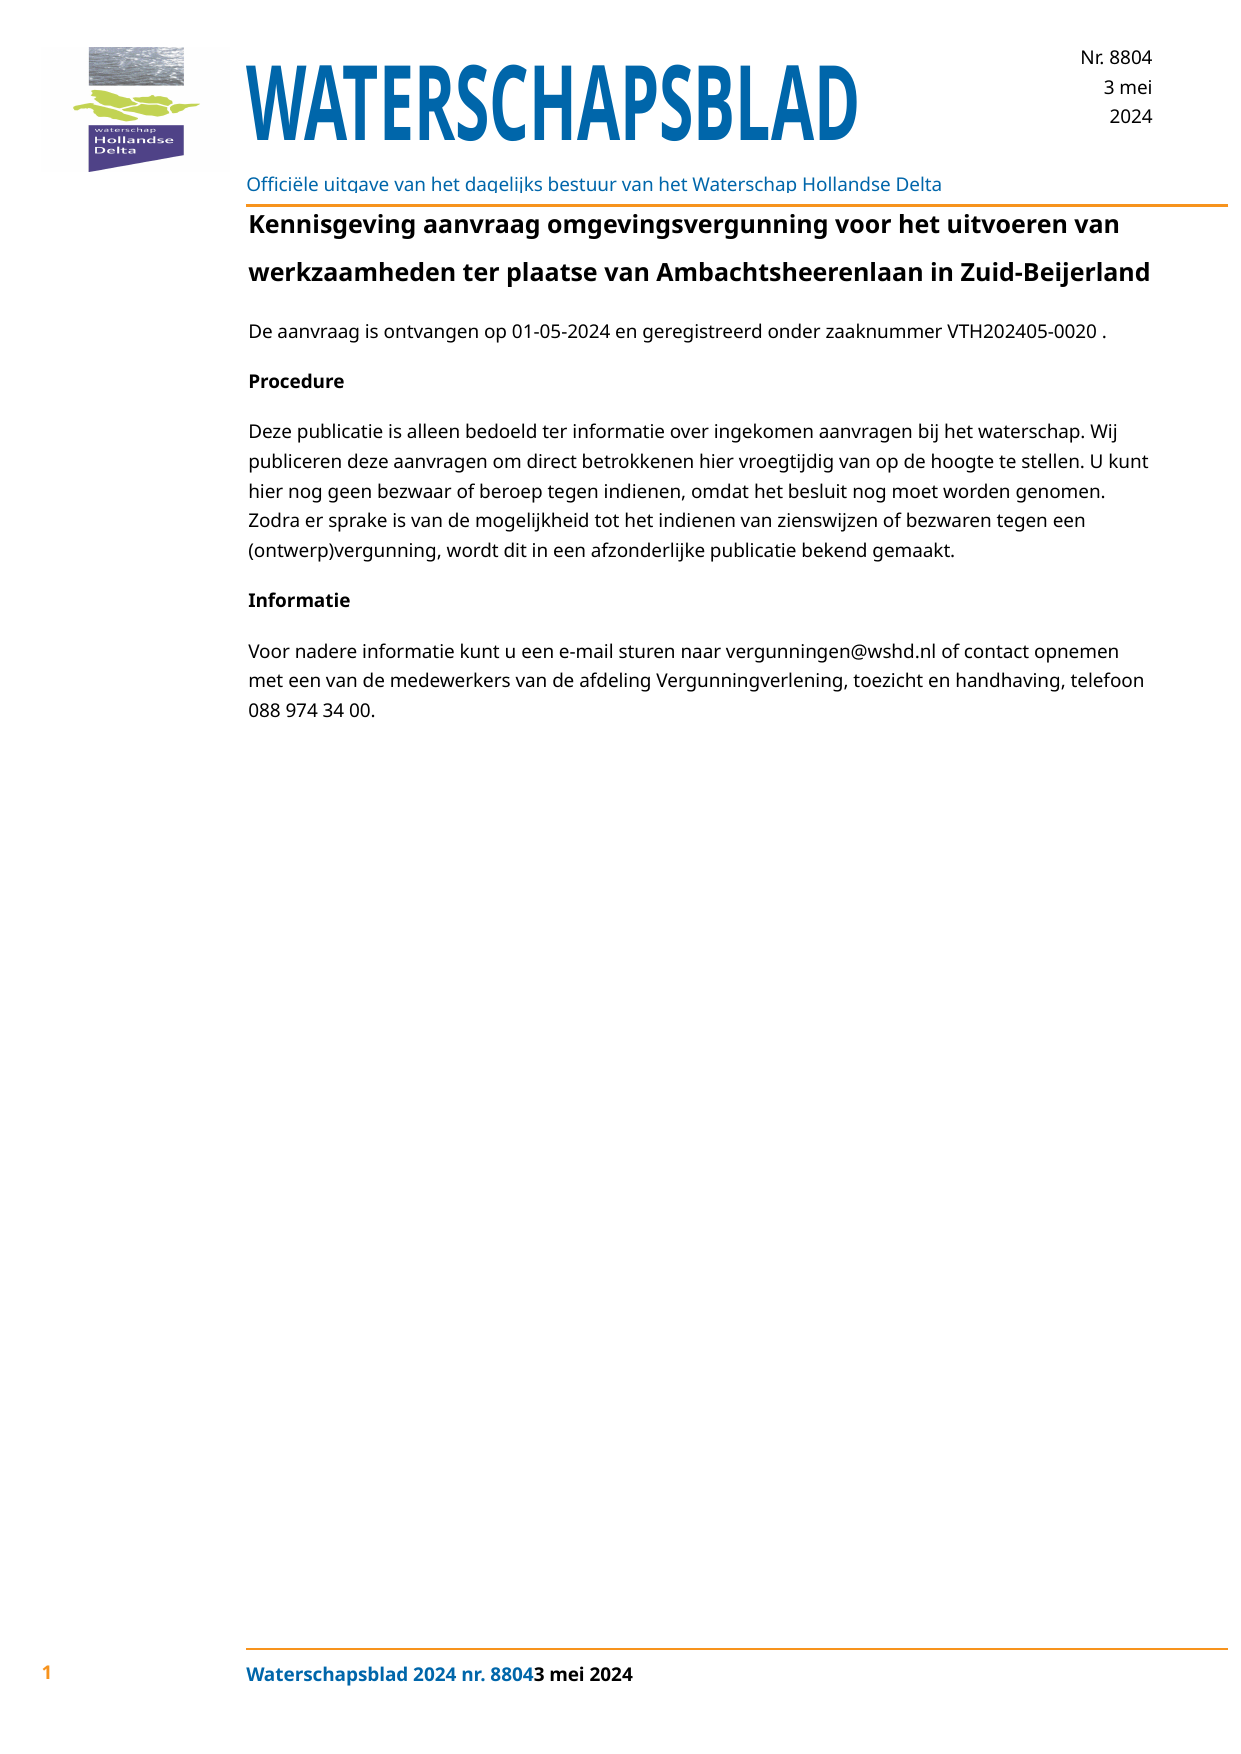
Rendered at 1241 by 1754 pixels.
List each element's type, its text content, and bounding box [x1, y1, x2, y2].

text Informatie [248, 587, 1152, 613]
text Procedure [248, 368, 1152, 394]
picture [41, 47, 231, 172]
text Kennisgeving aanvraag omgevingsvergunning voor het uitvoeren van werkzaamheden ter plaatse van Ambachtsheerenlaan in Zuid-Beijerland [248, 207, 1152, 288]
text De aanvraag is ontvangen op 01-05-2024 en geregistreerd onder zaaknummer VTH202405-0020 . [248, 318, 1152, 344]
text Deze publicatie is alleen bedoeld ter informatie over ingekomen aanvragen bij het waterschap. Wij publiceren deze aanvragen om direct betrokkenen hier vroegtijdig van op de hoogte te stellen. U kunt hier nog geen bezwaar of beroep tegen indienen, omdat het besluit nog moet worden genomen. Zodra er sprake is van de mogelijkheid tot het indienen van zienswijzen of bezwaren tegen een (ontwerp)vergunning, wordt dit in een afzonderlijke publicatie bekend gemaakt. [248, 419, 1152, 563]
text Voor nadere informatie kunt u een e-mail sturen naar vergunningen@wshd.nl of contact opnemen met een van de medewerkers van de afdeling Vergunningverlening, toezicht en handhaving, telefoon 088 974 34 00. [248, 638, 1152, 723]
